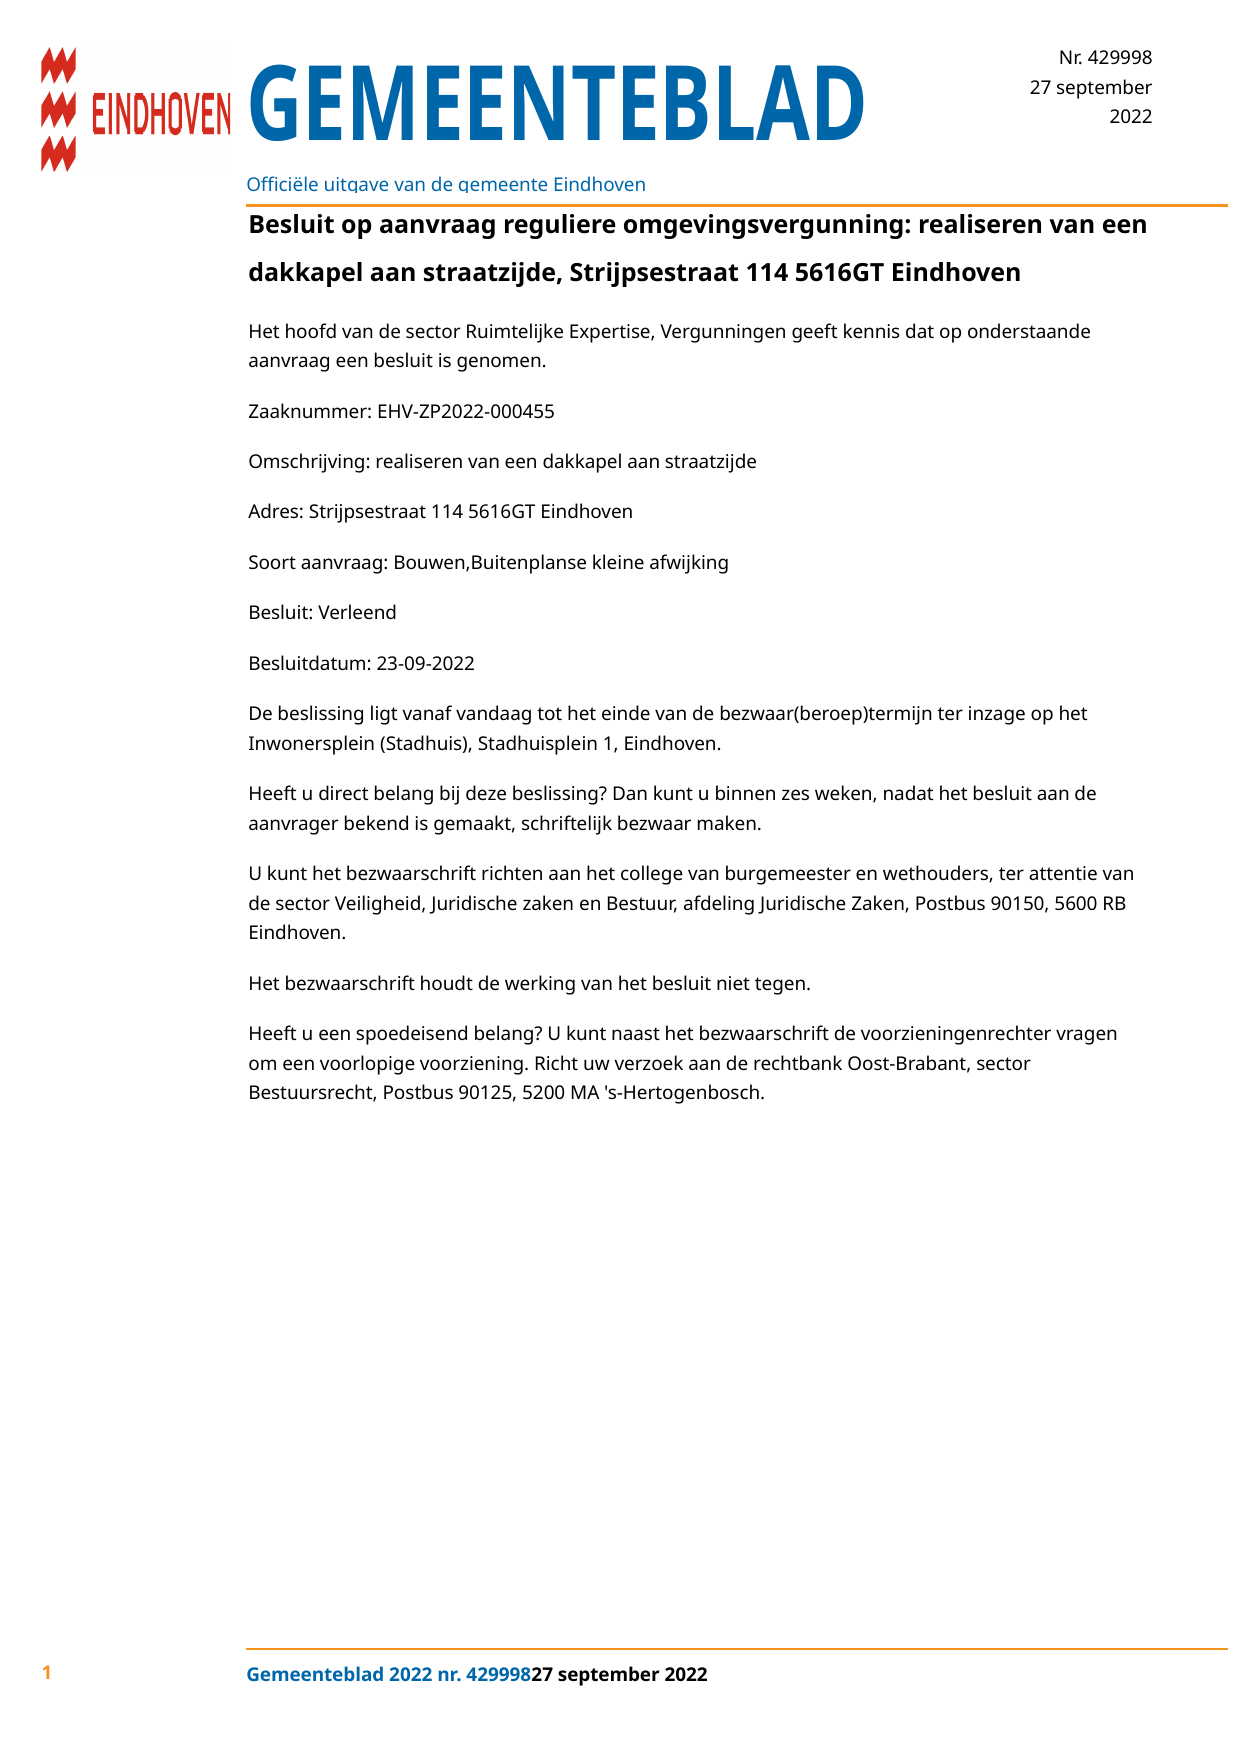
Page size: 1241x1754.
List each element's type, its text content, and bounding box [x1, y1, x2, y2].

text Soort aanvraag: Bouwen,Buitenplanse kleine afwijking [248, 549, 1152, 575]
text Besluit: Verleend [248, 599, 1152, 625]
text Omschrijving: realiseren van een dakkapel aan straatzijde [248, 448, 1152, 474]
text Besluitdatum: 23-09-2022 [248, 650, 1152, 676]
text Adres: Strijpsestraat 114 5616GT Eindhoven [248, 499, 1152, 524]
text Besluit op aanvraag reguliere omgevingsvergunning: realiseren van een dakkapel aan straatzijde, Strijpsestraat 114 5616GT Eindhoven [248, 207, 1152, 288]
picture [41, 47, 231, 172]
text Het bezwaarschrift houdt de werking van het besluit niet tegen. [248, 970, 1152, 996]
text Heeft u direct belang bij deze beslissing? Dan kunt u binnen zes weken, nadat het besluit aan de aanvrager bekend is gemaakt, schriftelijk bezwaar maken. [248, 780, 1152, 836]
text Zaaknummer: EHV-ZP2022-000455 [248, 398, 1152, 424]
text U kunt het bezwaarschrift richten aan het college van burgemeester en wethouders, ter attentie van de sector Veiligheid, Juridische zaken en Bestuur, afdeling Juridische Zaken, Postbus 90150, 5600 RB Eindhoven. [248, 860, 1152, 945]
text Het hoofd van de sector Ruimtelijke Expertise, Vergunningen geeft kennis dat op onderstaande aanvraag een besluit is genomen. [248, 318, 1152, 373]
text De beslissing ligt vanaf vandaag tot het einde van de bezwaar(beroep)termijn ter inzage op het Inwonersplein (Stadhuis), Stadhuisplein 1, Eindhoven. [248, 700, 1152, 756]
text Heeft u een spoedeisend belang? U kunt naast het bezwaarschrift de voorzieningenrechter vragen om een voorlopige voorziening. Richt uw verzoek aan de rechtbank Oost-Brabant, sector Bestuursrecht, Postbus 90125, 5200 MA 's-Hertogenbosch. [248, 1020, 1152, 1105]
